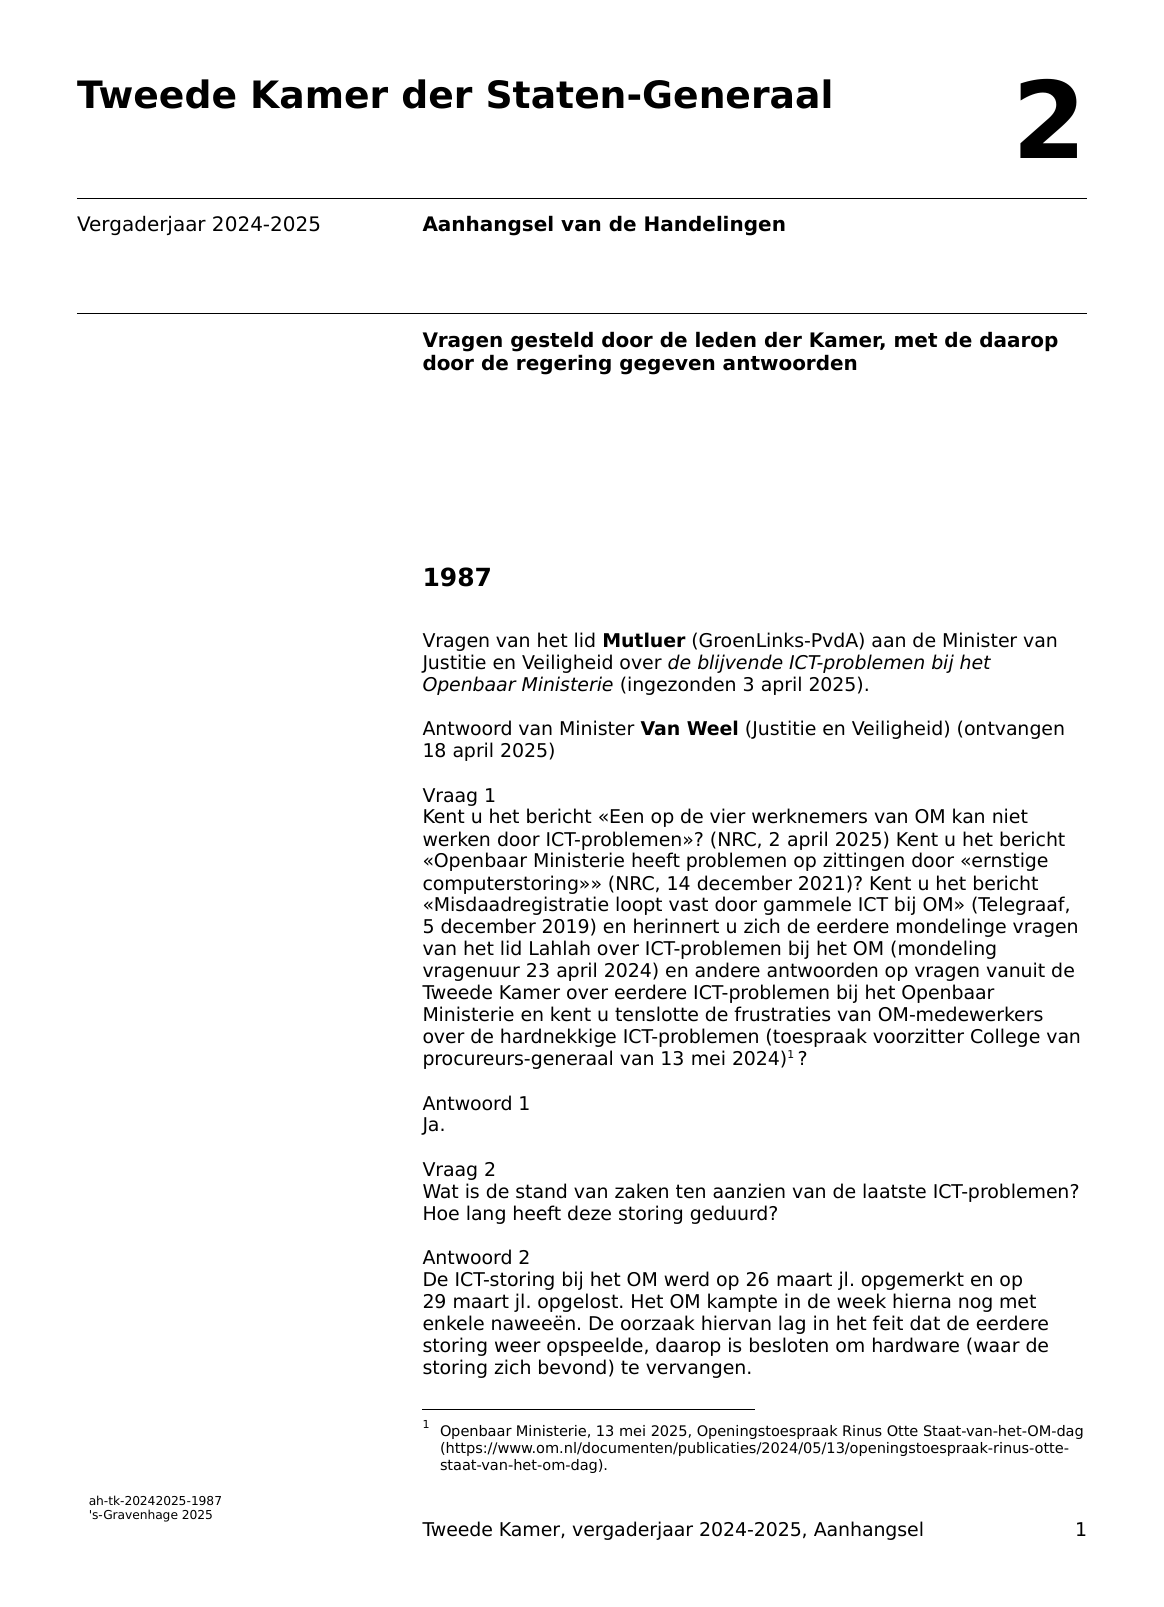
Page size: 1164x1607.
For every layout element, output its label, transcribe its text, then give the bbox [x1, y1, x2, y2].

text Ja. [422, 1114, 1087, 1136]
table_header 2 [886, 59, 1087, 198]
text Antwoord van Minister Van Weel (Justitie en Veiligheid) (ontvangen 18 april 2025) [422, 718, 1087, 762]
text Wat is de stand van zaken ten aanzien van de laatste ICT-problemen? Hoe lang heeft deze storing geduurd? [422, 1181, 1087, 1224]
table_cell Aanhangsel van de Handelingen [422, 199, 1087, 313]
table_cell Vragen gesteld door de leden der Kamer, met de daarop door de regering gegeven antwoorden [422, 314, 1087, 375]
table_header Tweede Kamer der Staten-Generaal [77, 59, 886, 198]
text Openbaar Ministerie, 13 mei 2025, Openingstoespraak Rinus Otte Staat-van-het-OM-dag (https://www.om.nl/documenten/publicaties/2024/05/13/openingstoespraak-rinus-otte-staat-van-het-om-dag). [422, 1418, 1087, 1474]
text De ICT-storing bij het OM werd op 26 maart jl. opgemerkt en op 29 maart jl. opgelost. Het OM kampte in de week hierna nog met enkele naweeën. De oorzaak hiervan lag in het feit dat de eerdere storing weer opspeelde, daarop is besloten om hardware (waar de storing zich bevond) te vervangen. [422, 1269, 1087, 1378]
text Vraag 1 [422, 784, 1087, 806]
text Vragen van het lid Mutluer (GroenLinks-PvdA) aan de Minister van Justitie en Veiligheid over de blijvende ICT-problemen bij het Openbaar Ministerie (ingezonden 3 april 2025). [422, 630, 1087, 696]
table_cell [77, 314, 422, 375]
text Vraag 2 [422, 1158, 1087, 1181]
text 's-Gravenhage 2025 [88, 1508, 323, 1522]
text 1987 [422, 563, 1087, 592]
table_cell Vergaderjaar 2024-2025 [77, 199, 422, 313]
text Antwoord 2 [422, 1247, 1087, 1269]
text ah-tk-20242025-1987 [88, 1494, 323, 1508]
text Kent u het bericht «Een op de vier werknemers van OM kan niet werken door ICT-problemen»? (NRC, 2 april 2025) Kent u het bericht «Openbaar Ministerie heeft problemen op zittingen door «ernstige computerstoring»» (NRC, 14 december 2021)? Kent u het bericht «Misdaadregistratie loopt vast door gammele ICT bij OM» (Telegraaf, 5 december 2019) en herinnert u zich de eerdere mondelinge vragen van het lid Lahlah over ICT-problemen bij het OM (mondeling vragenuur 23 april 2024) en andere antwoorden op vragen vanuit de Tweede Kamer over eerdere ICT-problemen bij het Openbaar Ministerie en kent u tenslotte de frustraties van OM-medewerkers over de hardnekkige ICT-problemen (toespraak voorzitter College van procureurs-generaal van 13 mei 2024)? [422, 806, 1087, 1070]
text Antwoord 1 [422, 1092, 1087, 1114]
